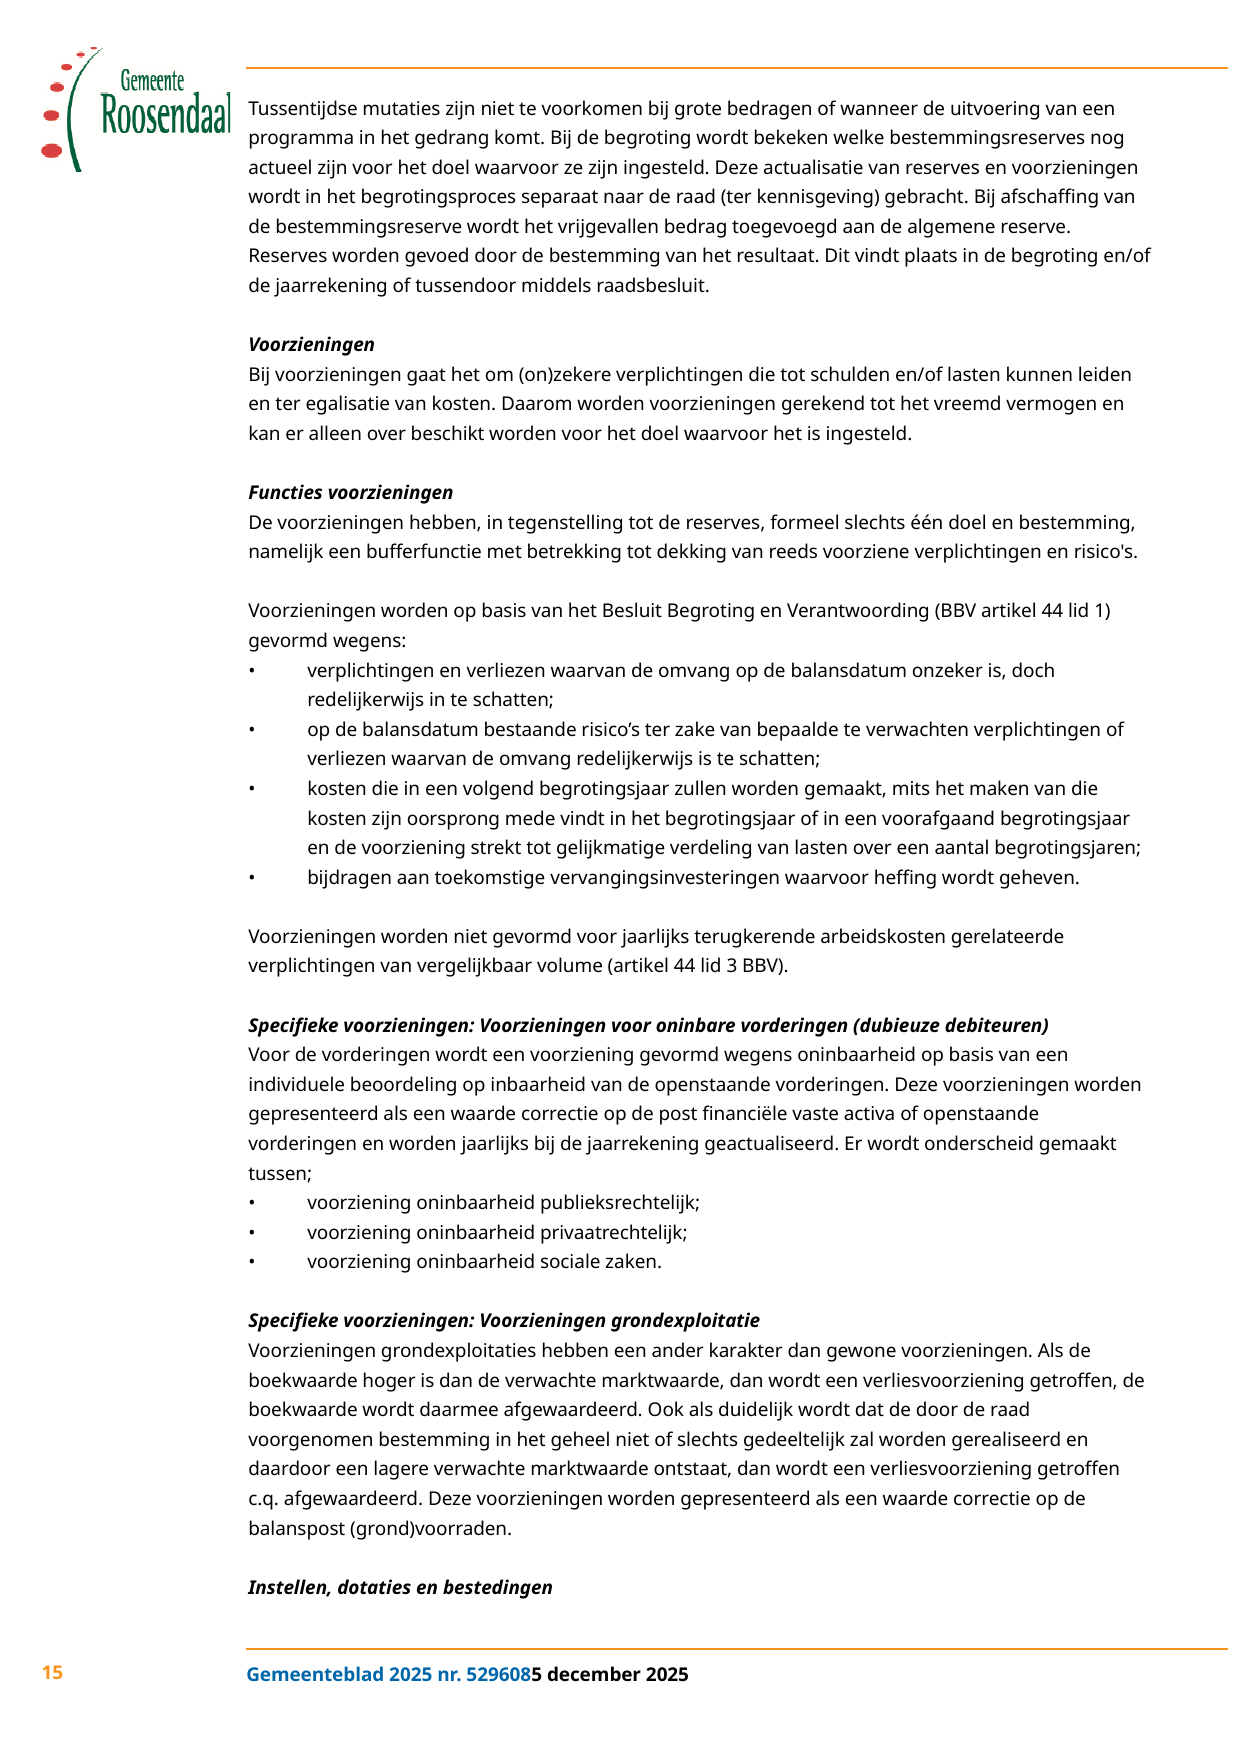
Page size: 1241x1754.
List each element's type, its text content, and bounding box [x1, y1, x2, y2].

text Bij voorzieningen gaat het om (on)zekere verplichtingen die tot schulden en/of lasten kunnen leiden en ter egalisatie van kosten. Daarom worden voorzieningen gerekend tot het vreemd vermogen en kan er alleen over beschikt worden voor het doel waarvoor het is ingesteld. [248, 361, 1152, 446]
list kosten die in een volgend begrotingsjaar zullen worden gemaakt, mits het maken van die kosten zijn oorsprong mede vindt in het begrotingsjaar of in een voorafgaand begrotingsjaar en de voorziening strekt tot gelijkmatige verdeling van lasten over een aantal begrotingsjaren; [248, 775, 1152, 860]
text De voorzieningen hebben, in tegenstelling tot de reserves, formeel slechts één doel en bestemming, namelijk een bufferfunctie met betrekking tot dekking van reeds voorziene verplichtingen en risico's. [248, 509, 1152, 564]
list voorziening oninbaarheid sociale zaken. [248, 1248, 1152, 1274]
list verplichtingen en verliezen waarvan de omvang op de balansdatum onzeker is, doch redelijkerwijs in te schatten; [248, 657, 1152, 712]
list voorziening oninbaarheid publieksrechtelijk; [248, 1189, 1152, 1215]
text Instellen, dotaties en bestedingen [248, 1574, 1152, 1600]
list voorziening oninbaarheid privaatrechtelijk; [248, 1219, 1152, 1245]
text Voorzieningen worden niet gevormd voor jaarlijks terugkerende arbeidskosten gerelateerde verplichtingen van vergelijkbaar volume (artikel 44 lid 3 BBV). [248, 923, 1152, 978]
text Voorzieningen [248, 331, 1152, 357]
text Voorzieningen worden op basis van het Besluit Begroting en Verantwoording (BBV artikel 44 lid 1) gevormd wegens: [248, 598, 1152, 653]
text Voorzieningen grondexploitaties hebben een ander karakter dan gewone voorzieningen. Als de boekwaarde hoger is dan de verwachte marktwaarde, dan wordt een verliesvoorziening getroffen, de boekwaarde wordt daarmee afgewaardeerd. Ook als duidelijk wordt dat de door de raad voorgenomen bestemming in het geheel niet of slechts gedeeltelijk zal worden gerealiseerd en daardoor een lagere verwachte marktwaarde ontstaat, dan wordt een verliesvoorziening getroffen c.q. afgewaardeerd. Deze voorzieningen worden gepresenteerd als een waarde correctie op de balanspost (grond)voorraden. [248, 1337, 1152, 1541]
text Voor de vorderingen wordt een voorziening gevormd wegens oninbaarheid op basis van een individuele beoordeling op inbaarheid van de openstaande vorderingen. Deze voorzieningen worden gepresenteerd als een waarde correctie op de post financiële vaste activa of openstaande vorderingen en worden jaarlijks bij de jaarrekening geactualiseerd. Er wordt onderscheid gemaakt tussen; [248, 1041, 1152, 1186]
picture [41, 47, 231, 172]
list op de balansdatum bestaande risico’s ter zake van bepaalde te verwachten verplichtingen of verliezen waarvan de omvang redelijkerwijs is te schatten; [248, 716, 1152, 771]
text Reserves worden gevoed door de bestemming van het resultaat. Dit vindt plaats in de begroting en/of de jaarrekening of tussendoor middels raadsbesluit. [248, 243, 1152, 298]
list bijdragen aan toekomstige vervangingsinvesteringen waarvoor heffing wordt geheven. [248, 864, 1152, 890]
text Specifieke voorzieningen: Voorzieningen voor oninbare vorderingen (dubieuze debiteuren) [248, 1012, 1152, 1038]
text Tussentijdse mutaties zijn niet te voorkomen bij grote bedragen of wanneer de uitvoering van een programma in het gedrang komt. Bij de begroting wordt bekeken welke bestemmingsreserves nog actueel zijn voor het doel waarvoor ze zijn ingesteld. Deze actualisatie van reserves en voorzieningen wordt in het begrotingsproces separaat naar de raad (ter kennisgeving) gebracht. Bij afschaffing van de bestemmingsreserve wordt het vrijgevallen bedrag toegevoegd aan de algemene reserve. [248, 95, 1152, 239]
text Functies voorzieningen [248, 479, 1152, 505]
text Specifieke voorzieningen: Voorzieningen grondexploitatie [248, 1308, 1152, 1333]
